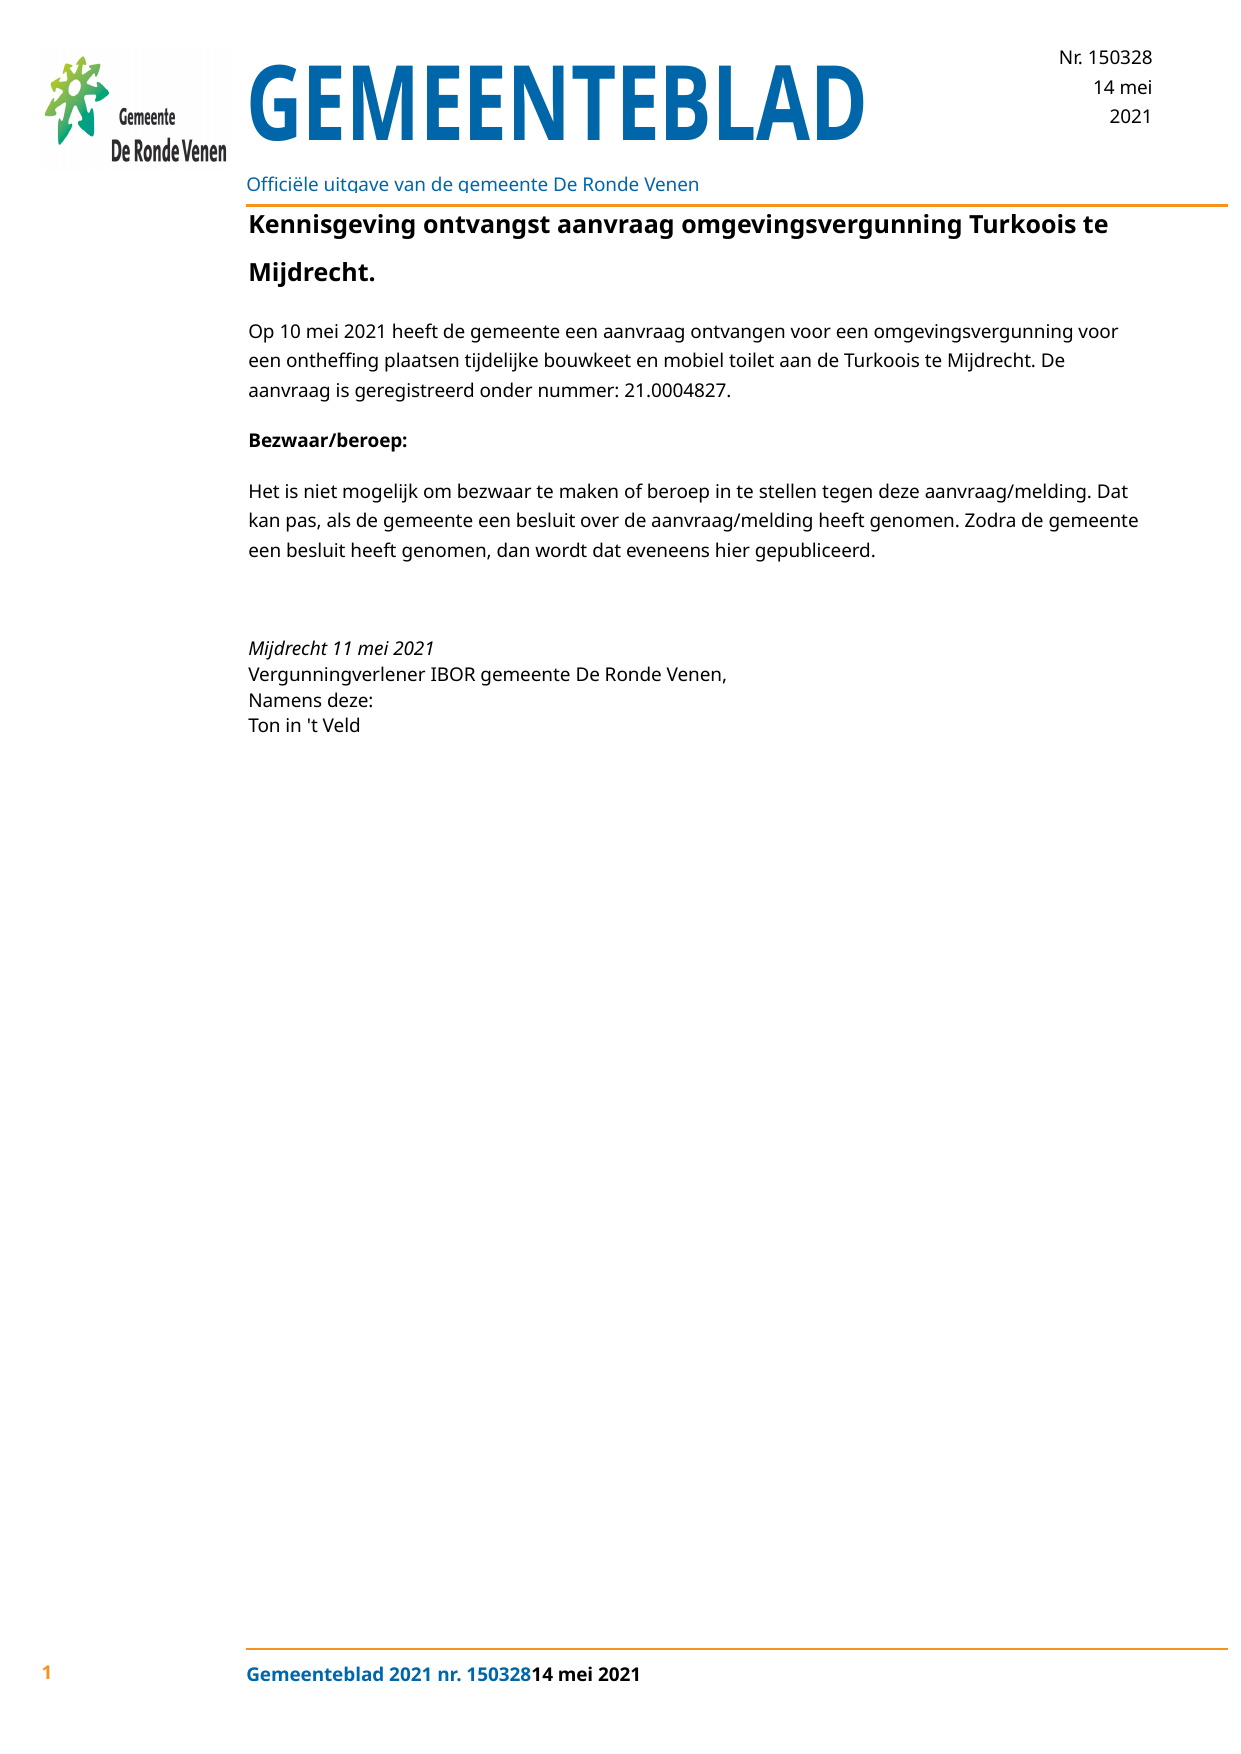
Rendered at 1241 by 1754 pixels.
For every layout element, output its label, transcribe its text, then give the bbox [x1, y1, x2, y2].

text Ton in 't Veld [248, 712, 1152, 738]
text Vergunningverlener IBOR gemeente De Ronde Venen, [248, 661, 1152, 687]
text Op 10 mei 2021 heeft de gemeente een aanvraag ontvangen voor een omgevingsvergunning voor een ontheffing plaatsen tijdelijke bouwkeet en mobiel toilet aan de Turkoois te Mijdrecht. De aanvraag is geregistreerd onder nummer: 21.0004827. [248, 318, 1152, 403]
text Mijdrecht 11 mei 2021 [248, 635, 1152, 661]
text Kennisgeving ontvangst aanvraag omgevingsvergunning Turkoois te Mijdrecht. [248, 207, 1152, 288]
text Het is niet mogelijk om bezwaar te maken of beroep in te stellen tegen deze aanvraag/melding. Dat kan pas, als de gemeente een besluit over de aanvraag/melding heeft genomen. Zodra de gemeente een besluit heeft genomen, dan wordt dat eveneens hier gepubliceerd. [248, 478, 1152, 563]
text Namens deze: [248, 687, 1152, 712]
text Bezwaar/beroep: [248, 427, 1152, 453]
picture [41, 47, 231, 172]
